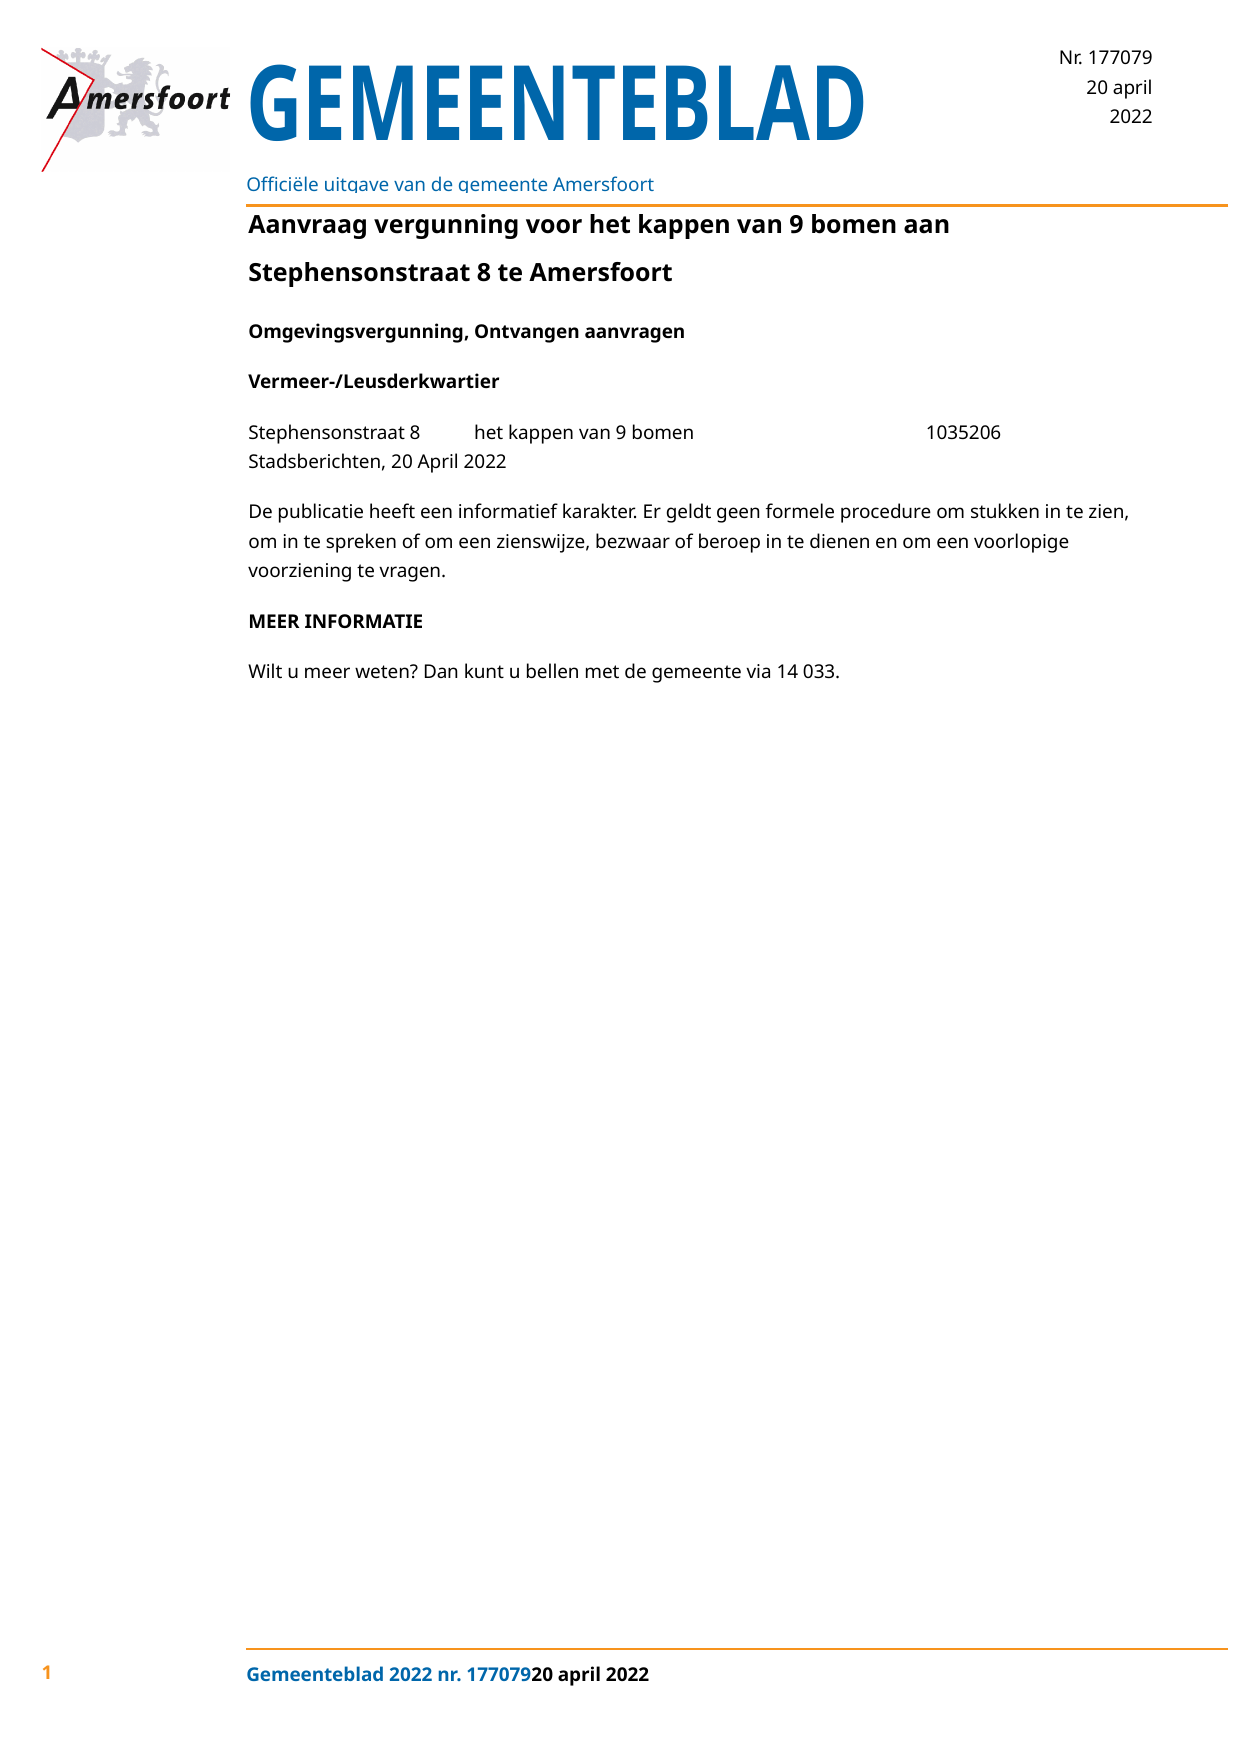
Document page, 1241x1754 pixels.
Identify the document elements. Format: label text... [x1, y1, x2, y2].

text Stadsberichten, 20 April 2022 [248, 448, 1152, 473]
text Omgevingsvergunning, Ontvangen aanvragen [248, 318, 1152, 344]
table_header 1035206 [926, 419, 1152, 444]
table_header het kappen van 9 bomen [474, 419, 700, 444]
text Wilt u meer weten? Dan kunt u bellen met de gemeente via 14 033. [248, 658, 1152, 684]
text Aanvraag vergunning voor het kappen van 9 bomen aan Stephensonstraat 8 te Amersfoort [248, 207, 1152, 288]
table_header [700, 419, 926, 444]
picture [41, 47, 231, 172]
table_header Stephensonstraat 8 [248, 419, 474, 444]
text Vermeer-/Leusderkwartier [248, 368, 1152, 394]
text MEER INFORMATIE [248, 608, 1152, 633]
text De publicatie heeft een informatief karakter. Er geldt geen formele procedure om stukken in te zien, om in te spreken of om een zienswijze, bezwaar of beroep in te dienen en om een voorlopige voorziening te vragen. [248, 498, 1152, 583]
